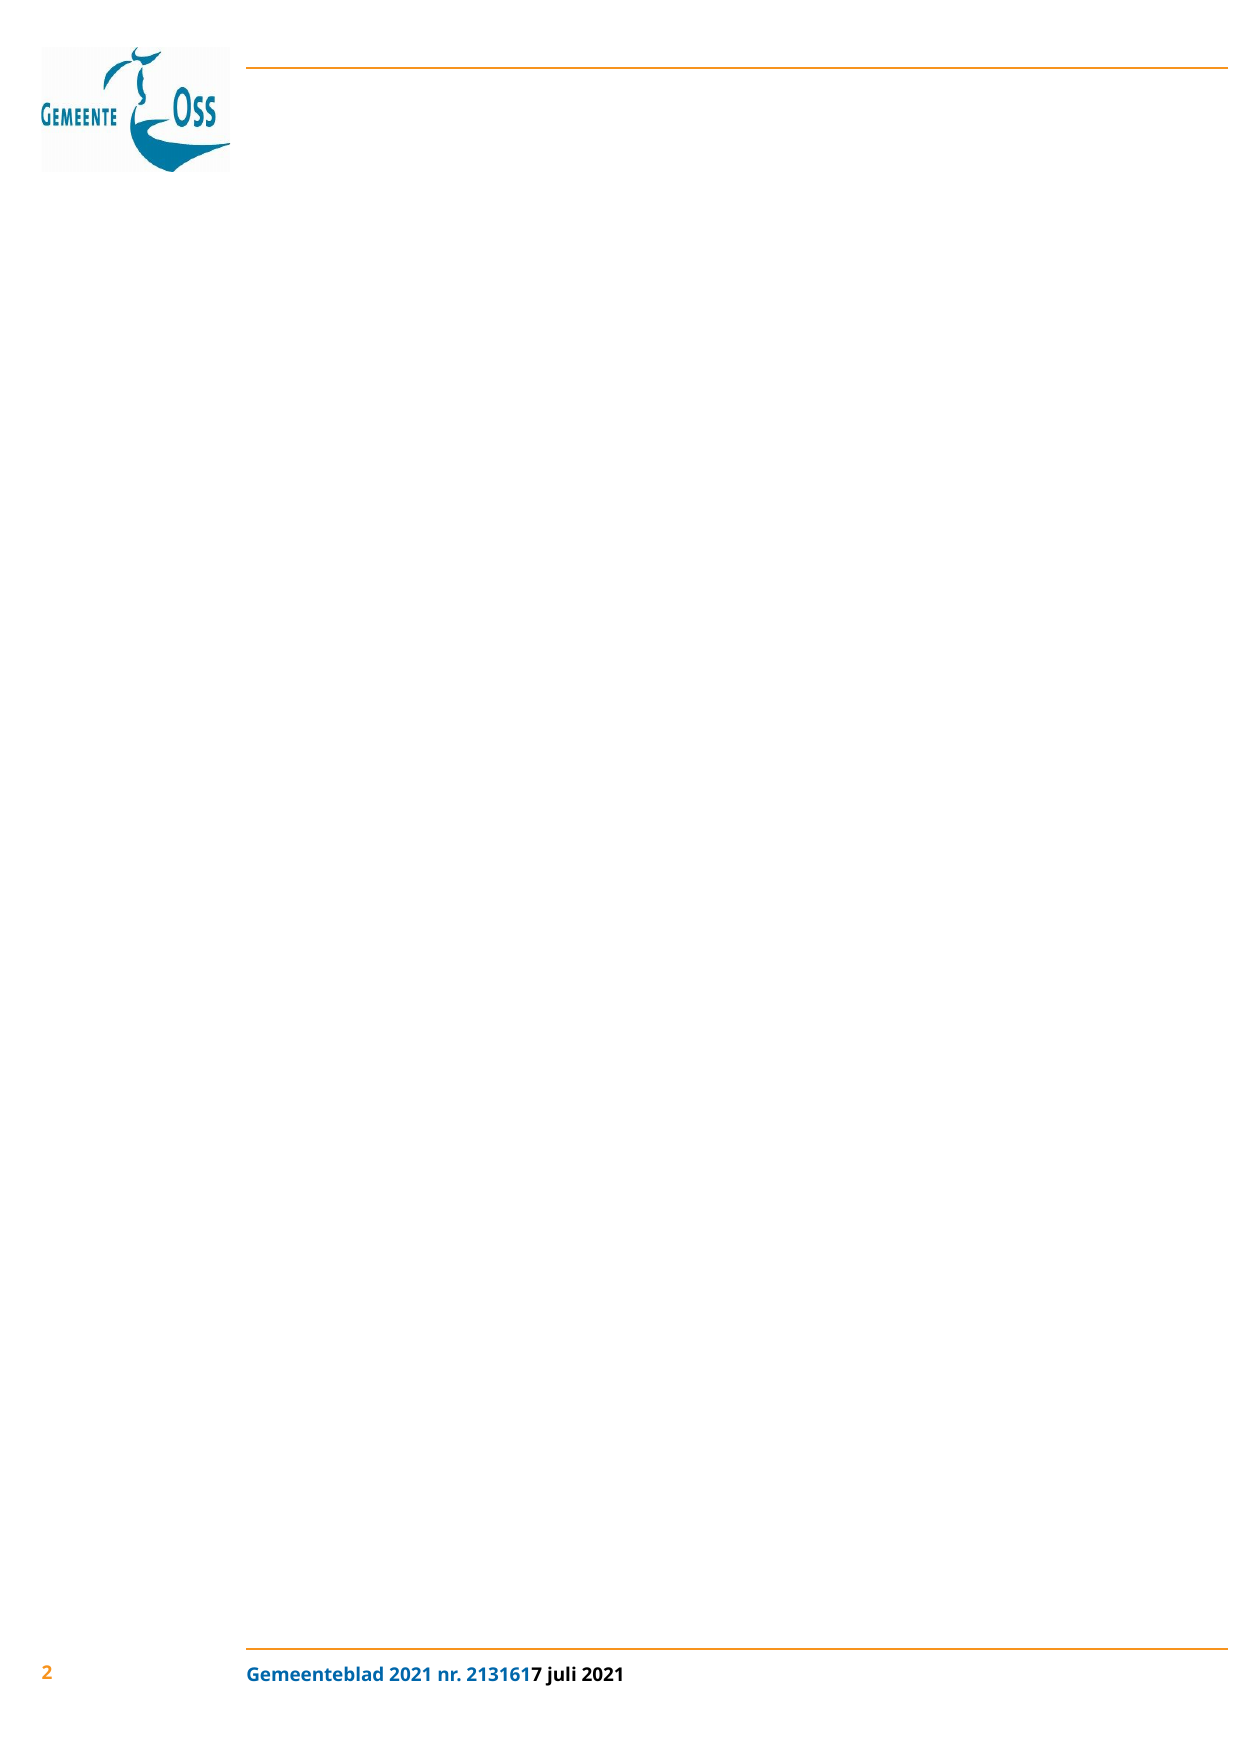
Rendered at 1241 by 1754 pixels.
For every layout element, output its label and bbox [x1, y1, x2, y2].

picture [41, 47, 231, 172]
